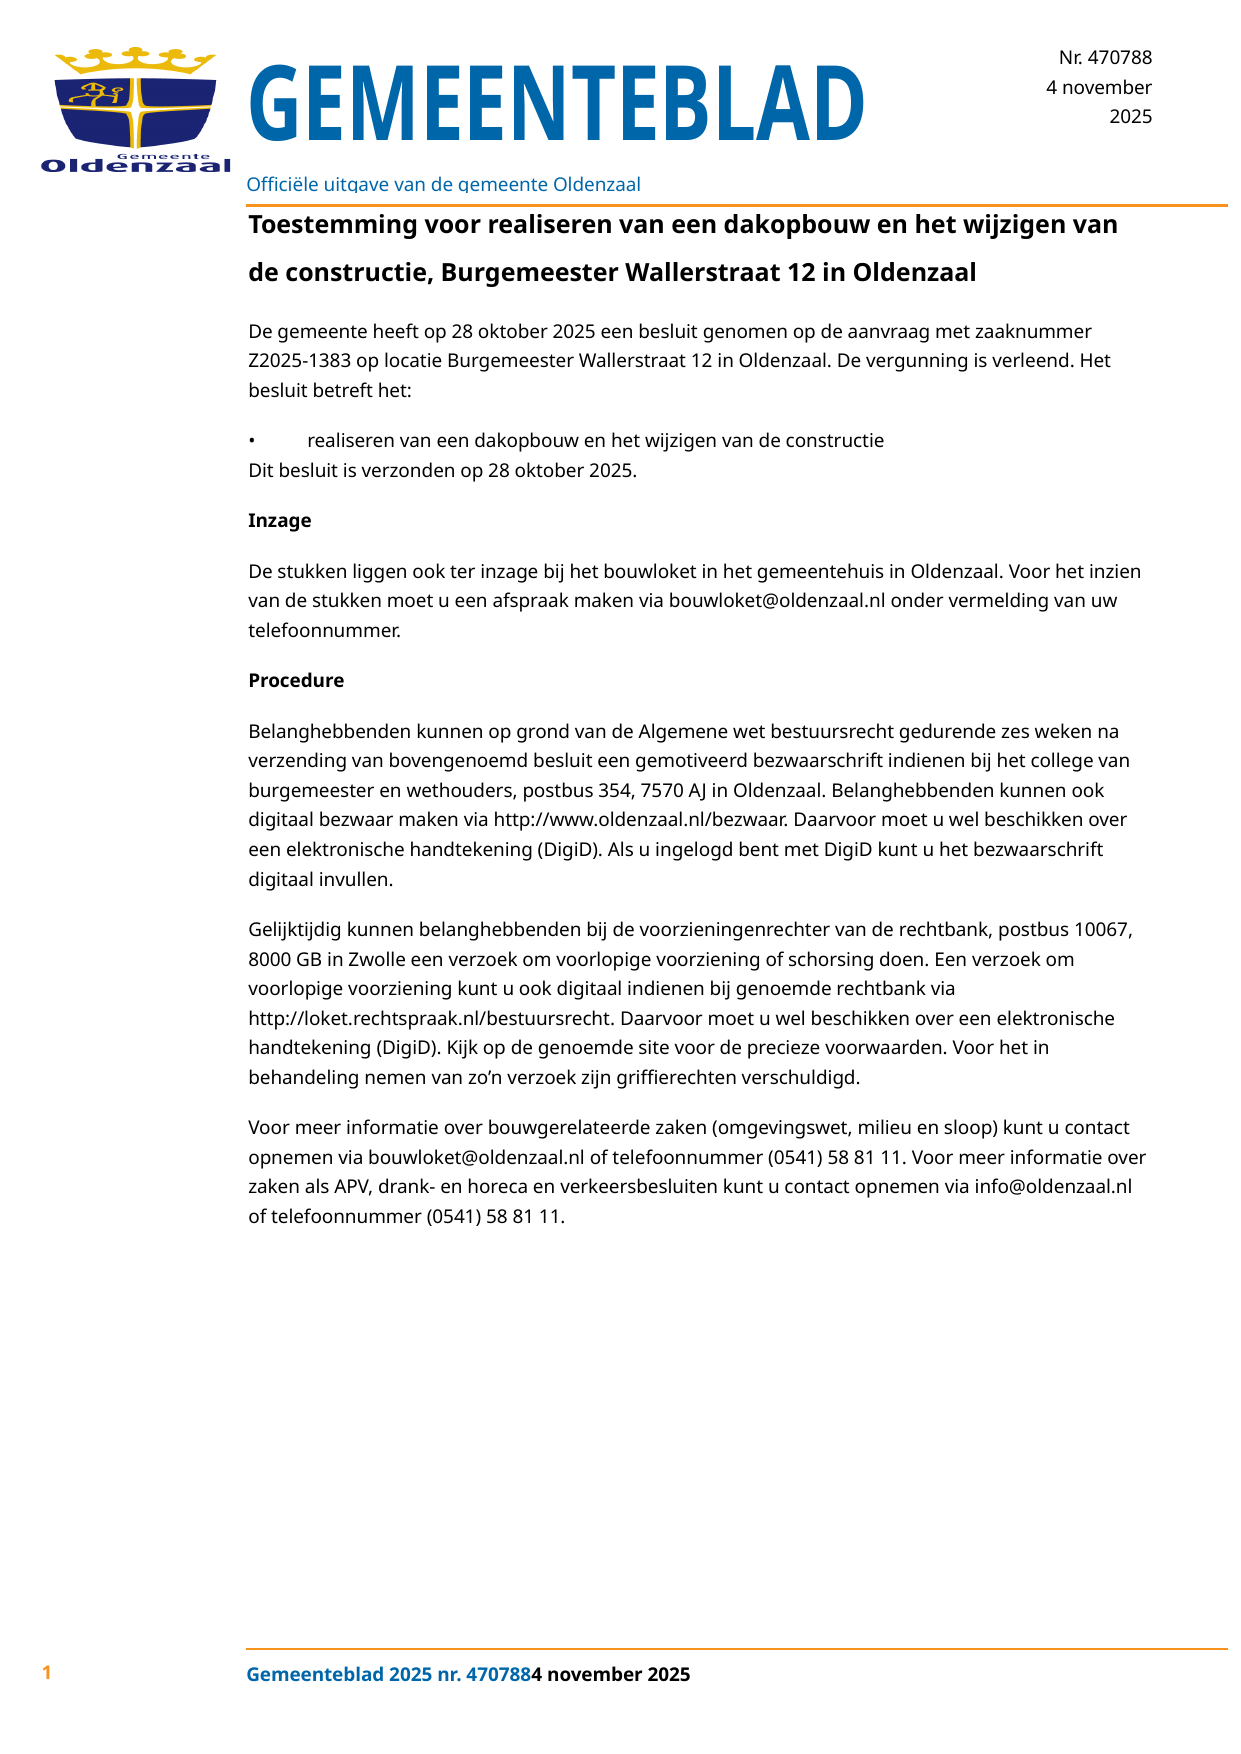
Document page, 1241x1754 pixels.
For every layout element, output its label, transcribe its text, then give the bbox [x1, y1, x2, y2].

text De stukken liggen ook ter inzage bij het bouwloket in het gemeentehuis in Oldenzaal. Voor het inzien van de stukken moet u een afspraak maken via bouwloket@oldenzaal.nl onder vermelding van uw telefoonnummer. [248, 558, 1152, 643]
text Belanghebbenden kunnen op grond van de Algemene wet bestuursrecht gedurende zes weken na verzending van bovengenoemd besluit een gemotiveerd bezwaarschrift indienen bij het college van burgemeester en wethouders, postbus 354, 7570 AJ in Oldenzaal. Belanghebbenden kunnen ook digitaal bezwaar maken via http://www.oldenzaal.nl/bezwaar. Daarvoor moet u wel beschikken over een elektronische handtekening (DigiD). Als u ingelogd bent met DigiD kunt u het bezwaarschrift digitaal invullen. [248, 718, 1152, 892]
text Procedure [248, 667, 1152, 693]
text Inzage [248, 507, 1152, 533]
text De gemeente heeft op 28 oktober 2025 een besluit genomen op de aanvraag met zaaknummer Z2025-1383 op locatie Burgemeester Wallerstraat 12 in Oldenzaal. De vergunning is verleend. Het besluit betreft het: [248, 318, 1152, 403]
picture [41, 47, 231, 172]
list realiseren van een dakopbouw en het wijzigen van de constructie [248, 427, 1152, 453]
text Gelijktijdig kunnen belanghebbenden bij de voorzieningenrechter van de rechtbank, postbus 10067, 8000 GB in Zwolle een verzoek om voorlopige voorziening of schorsing doen. Een verzoek om voorlopige voorziening kunt u ook digitaal indienen bij genoemde rechtbank via http://loket.rechtspraak.nl/bestuursrecht. Daarvoor moet u wel beschikken over een elektronische handtekening (DigiD). Kijk op de genoemde site voor de precieze voorwaarden. Voor het in behandeling nemen van zo’n verzoek zijn griffierechten verschuldigd. [248, 916, 1152, 1090]
text Toestemming voor realiseren van een dakopbouw en het wijzigen van de constructie, Burgemeester Wallerstraat 12 in Oldenzaal [248, 207, 1152, 288]
text Dit besluit is verzonden op 28 oktober 2025. [248, 457, 1152, 483]
text Voor meer informatie over bouwgerelateerde zaken (omgevingswet, milieu en sloop) kunt u contact opnemen via bouwloket@oldenzaal.nl of telefoonnummer (0541) 58 81 11. Voor meer informatie over zaken als APV, drank- en horeca en verkeersbesluiten kunt u contact opnemen via info@oldenzaal.nl of telefoonnummer (0541) 58 81 11. [248, 1114, 1152, 1229]
